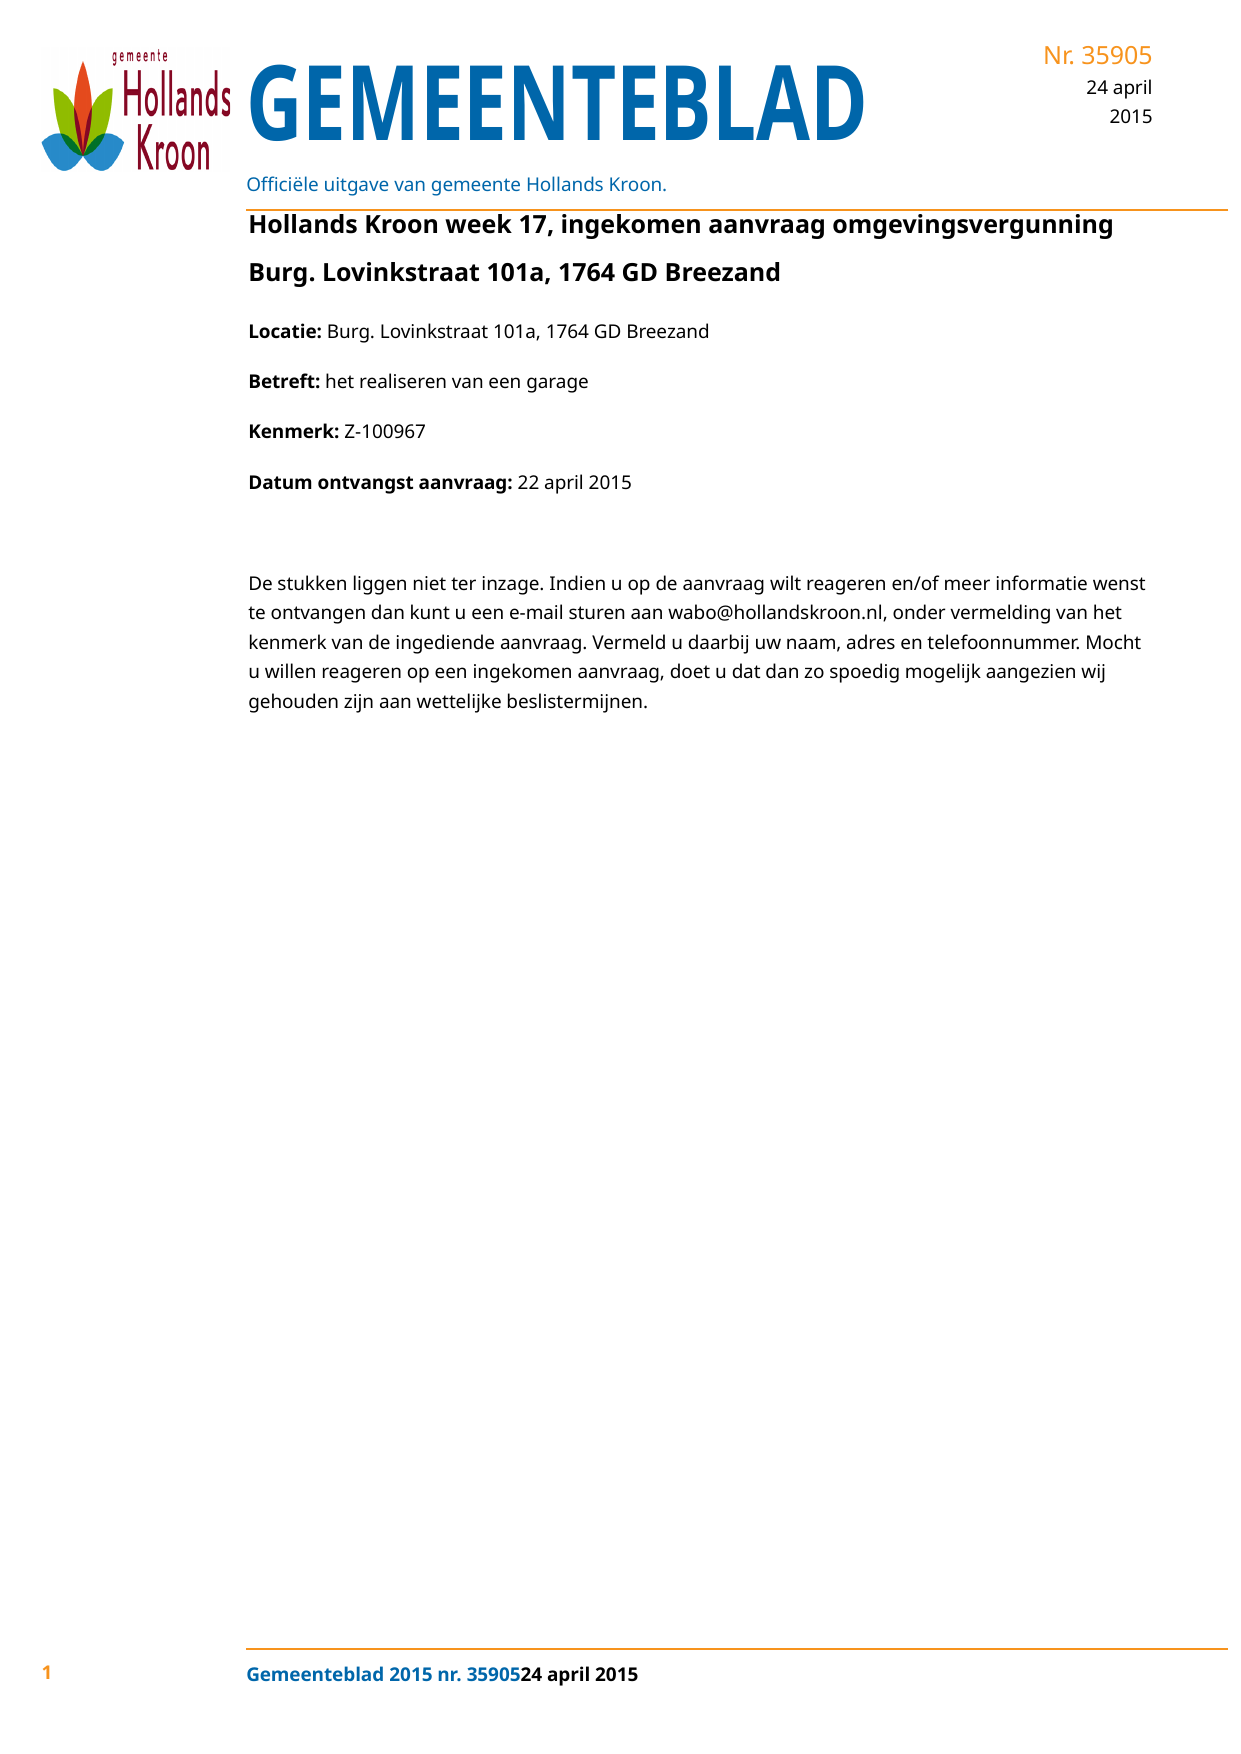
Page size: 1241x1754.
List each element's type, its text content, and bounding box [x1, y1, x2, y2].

text Datum ontvangst aanvraag: 22 april 2015 [248, 469, 1152, 495]
text Betreft: het realiseren van een garage [248, 368, 1152, 394]
text Hollands Kroon week 17, ingekomen aanvraag omgevingsvergunning Burg. Lovinkstraat 101a, 1764 GD Breezand [248, 211, 1152, 288]
picture [41, 47, 231, 172]
text De stukken liggen niet ter inzage. Indien u op de aanvraag wilt reageren en/of meer informatie wenst te ontvangen dan kunt u een e-mail sturen aan wabo@hollandskroon.nl, onder vermelding van het kenmerk van de ingediende aanvraag. Vermeld u daarbij uw naam, adres en telefoonnummer. Mocht u willen reageren op een ingekomen aanvraag, doet u dat dan zo spoedig mogelijk aangezien wij gehouden zijn aan wettelijke beslistermijnen. [248, 570, 1152, 714]
text Kenmerk: Z-100967 [248, 419, 1152, 444]
text Locatie: Burg. Lovinkstraat 101a, 1764 GD Breezand [248, 318, 1152, 344]
